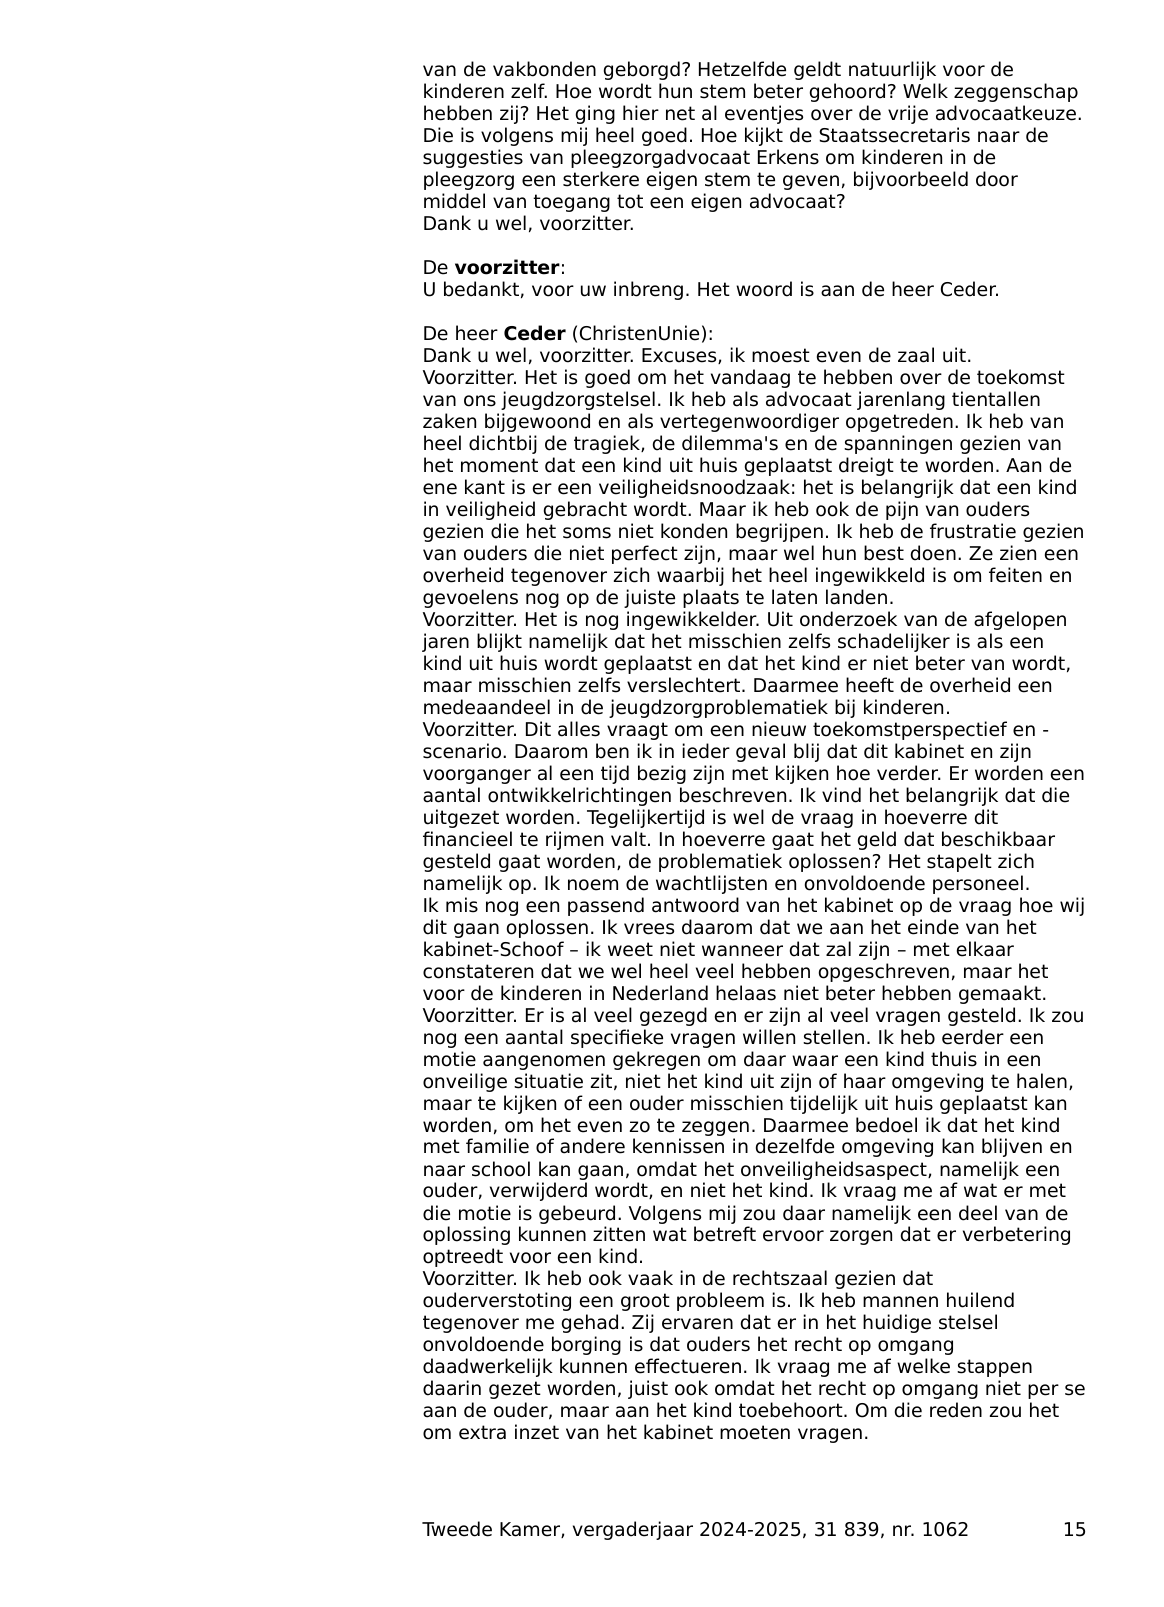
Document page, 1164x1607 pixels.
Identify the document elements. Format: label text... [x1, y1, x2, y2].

text Voorzitter. Dit alles vraagt om een nieuw toekomstperspectief en -scenario. Daarom ben ik in ieder geval blij dat dit kabinet en zijn voorganger al een tijd bezig zijn met kijken hoe verder. Er worden een aantal ontwikkelrichtingen beschreven. Ik vind het belangrijk dat die uitgezet worden. Tegelijkertijd is wel de vraag in hoeverre dit financieel te rijmen valt. In hoeverre gaat het geld dat beschikbaar gesteld gaat worden, de problematiek oplossen? Het stapelt zich namelijk op. Ik noem de wachtlijsten en onvoldoende personeel. [422, 719, 1087, 895]
text U bedankt, voor uw inbreng. Het woord is aan de heer Ceder. [422, 279, 1087, 301]
text Voorzitter. Het is nog ingewikkelder. Uit onderzoek van de afgelopen jaren blijkt namelijk dat het misschien zelfs schadelijker is als een kind uit huis wordt geplaatst en dat het kind er niet beter van wordt, maar misschien zelfs verslechtert. Daarmee heeft de overheid een medeaandeel in de jeugdzorgproblematiek bij kinderen. [422, 609, 1087, 719]
text De heer Ceder (ChristenUnie): [422, 323, 1087, 345]
text Voorzitter. Er is al veel gezegd en er zijn al veel vragen gesteld. Ik zou nog een aantal specifieke vragen willen stellen. Ik heb eerder een motie aangenomen gekregen om daar waar een kind thuis in een onveilige situatie zit, niet het kind uit zijn of haar omgeving te halen, maar te kijken of een ouder misschien tijdelijk uit huis geplaatst kan worden, om het even zo te zeggen. Daarmee bedoel ik dat het kind met familie of andere kennissen in dezelfde omgeving kan blijven en naar school kan gaan, omdat het onveiligheidsaspect, namelijk een ouder, verwijderd wordt, en niet het kind. Ik vraag me af wat er met die motie is gebeurd. Volgens mij zou daar namelijk een deel van de oplossing kunnen zitten wat betreft ervoor zorgen dat er verbetering optreedt voor een kind. [422, 1004, 1087, 1268]
text Ik mis nog een passend antwoord van het kabinet op de vraag hoe wij dit gaan oplossen. Ik vrees daarom dat we aan het einde van het kabinet-Schoof – ik weet niet wanneer dat zal zijn – met elkaar constateren dat we wel heel veel hebben opgeschreven, maar het voor de kinderen in Nederland helaas niet beter hebben gemaakt. [422, 895, 1087, 1004]
text Dank u wel, voorzitter. Excuses, ik moest even de zaal uit. [422, 345, 1087, 367]
text Dank u wel, voorzitter. [422, 213, 1087, 235]
text De voorzitter: [422, 257, 1087, 279]
text Voorzitter. Ik heb ook vaak in de rechtszaal gezien dat ouderverstoting een groot probleem is. Ik heb mannen huilend tegenover me gehad. Zij ervaren dat er in het huidige stelsel onvoldoende borging is dat ouders het recht op omgang daadwerkelijk kunnen effectueren. Ik vraag me af welke stappen daarin gezet worden, juist ook omdat het recht op omgang niet per se aan de ouder, maar aan het kind toebehoort. Om die reden zou het om extra inzet van het kabinet moeten vragen. [422, 1268, 1087, 1444]
text Voorzitter. Het is goed om het vandaag te hebben over de toekomst van ons jeugdzorgstelsel. Ik heb als advocaat jarenlang tientallen zaken bijgewoond en als vertegenwoordiger opgetreden. Ik heb van heel dichtbij de tragiek, de dilemma's en de spanningen gezien van het moment dat een kind uit huis geplaatst dreigt te worden. Aan de ene kant is er een veiligheidsnoodzaak: het is belangrijk dat een kind in veiligheid gebracht wordt. Maar ik heb ook de pijn van ouders gezien die het soms niet konden begrijpen. Ik heb de frustratie gezien van ouders die niet perfect zijn, maar wel hun best doen. Ze zien een overheid tegenover zich waarbij het heel ingewikkeld is om feiten en gevoelens nog op de juiste plaats te laten landen. [422, 367, 1087, 609]
text van de vakbonden geborgd? Hetzelfde geldt natuurlijk voor de kinderen zelf. Hoe wordt hun stem beter gehoord? Welk zeggenschap hebben zij? Het ging hier net al eventjes over de vrije advocaatkeuze. Die is volgens mij heel goed. Hoe kijkt de Staatssecretaris naar de suggesties van pleegzorgadvocaat Erkens om kinderen in de pleegzorg een sterkere eigen stem te geven, bijvoorbeeld door middel van toegang tot een eigen advocaat? [422, 59, 1087, 213]
